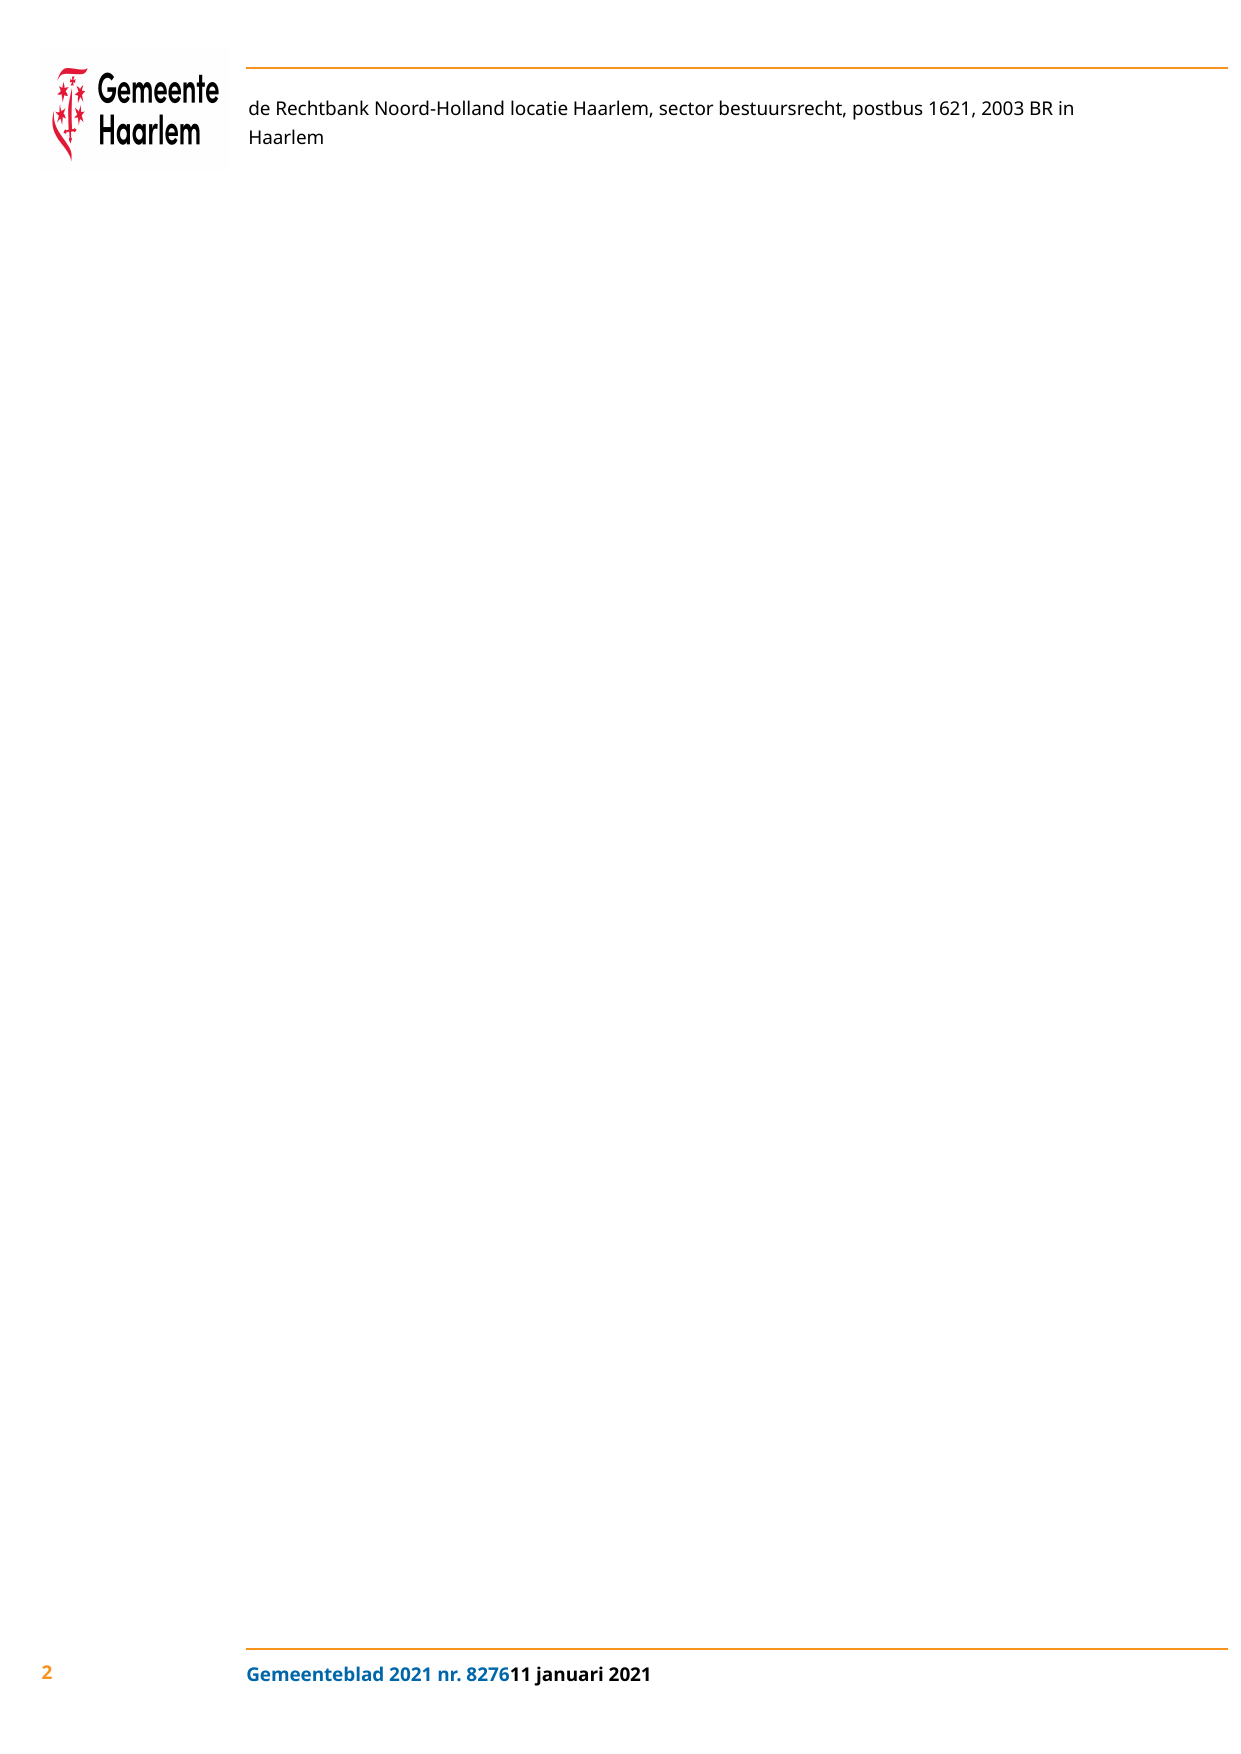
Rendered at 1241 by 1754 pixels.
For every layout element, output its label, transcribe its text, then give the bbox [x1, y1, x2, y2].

text de Rechtbank Noord-Holland locatie Haarlem, sector bestuursrecht, postbus 1621, 2003 BR in Haarlem [248, 95, 1152, 150]
picture [41, 47, 231, 172]
